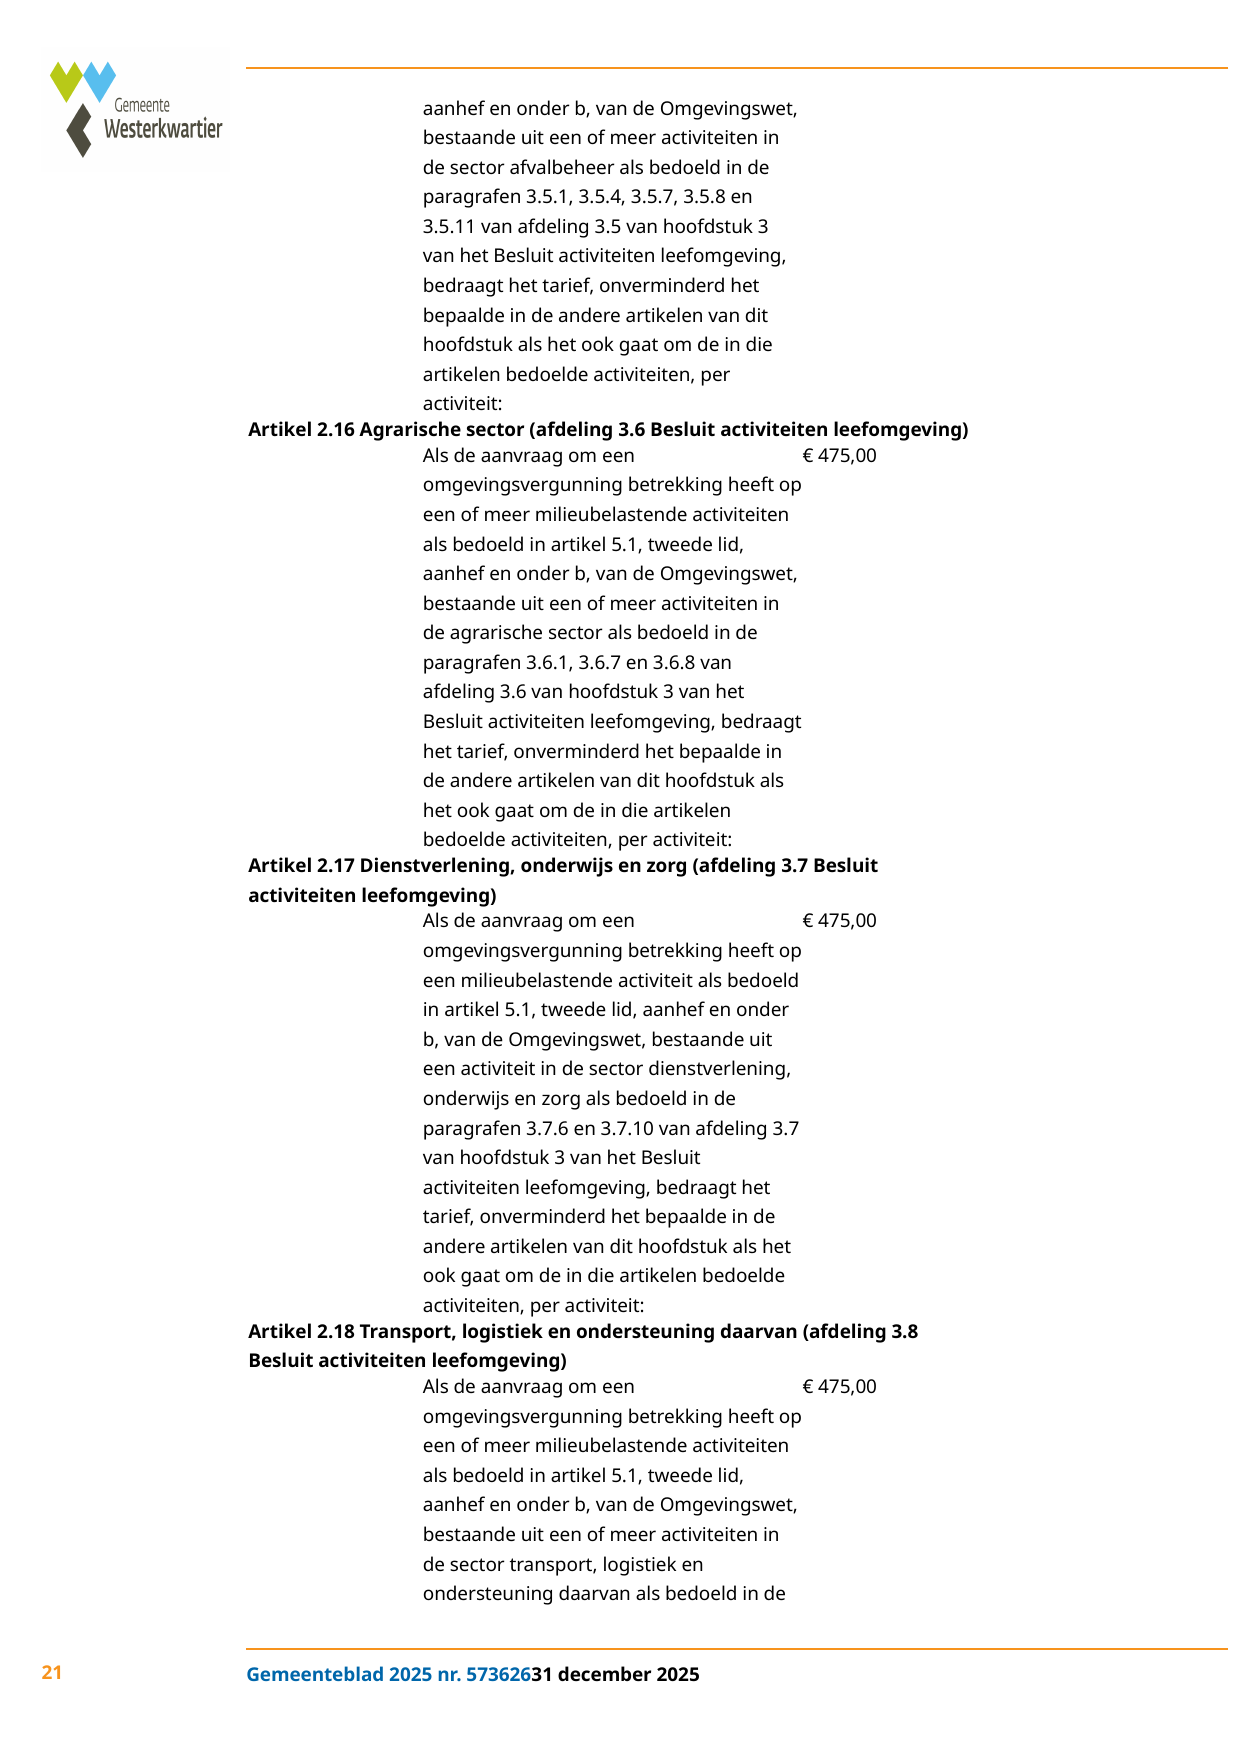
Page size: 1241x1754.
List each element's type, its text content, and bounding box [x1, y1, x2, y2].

table_cell Als de aanvraag om een omgevingsvergunning betrekking heeft op een of meer milieubelastende activiteiten als bedoeld in artikel 5.1, tweede lid, aanhef en onder b, van de Omgevingswet, bestaande uit een of meer activiteiten in de agrarische sector als bedoeld in de paragrafen 3.6.1, 3.6.7 en 3.6.8 van afdeling 3.6 van hoofdstuk 3 van het Besluit activiteiten leefomgeving, bedraagt het tarief, onverminderd het bepaalde in de andere artikelen van dit hoofdstuk als het ook gaat om de in die artikelen bedoelde activiteiten, per activiteit: [423, 442, 802, 852]
table_cell [248, 908, 423, 1318]
table_cell Artikel 2.18 Transport, logistiek en ondersteuning daarvan (afdeling 3.8 Besluit activiteiten leefomgeving) [248, 1318, 977, 1373]
table_cell aanhef en onder b, van de Omgevingswet, bestaande uit een of meer activiteiten in de sector afvalbeheer als bedoeld in de paragrafen 3.5.1, 3.5.4, 3.5.7, 3.5.8 en 3.5.11 van afdeling 3.5 van hoofdstuk 3 van het Besluit activiteiten leefomgeving, bedraagt het tarief, onverminderd het bepaalde in de andere artikelen van dit hoofdstuk als het ook gaat om de in die artikelen bedoelde activiteiten, per activiteit: [423, 95, 802, 416]
table_cell [977, 95, 1152, 416]
table_cell Als de aanvraag om een omgevingsvergunning betrekking heeft op een of meer milieubelastende activiteiten als bedoeld in artikel 5.1, tweede lid, aanhef en onder b, van de Omgevingswet, bestaande uit een of meer activiteiten in de sector transport, logistiek en ondersteuning daarvan als bedoeld in de [423, 1373, 802, 1606]
picture [41, 47, 231, 172]
table_cell [248, 95, 423, 416]
table_cell Als de aanvraag om een omgevingsvergunning betrekking heeft op een milieubelastende activiteit als bedoeld in artikel 5.1, tweede lid, aanhef en onder b, van de Omgevingswet, bestaande uit een activiteit in de sector dienstverlening, onderwijs en zorg als bedoeld in de paragrafen 3.7.6 en 3.7.10 van afdeling 3.7 van hoofdstuk 3 van het Besluit activiteiten leefomgeving, bedraagt het tarief, onverminderd het bepaalde in de andere artikelen van dit hoofdstuk als het ook gaat om de in die artikelen bedoelde activiteiten, per activiteit: [423, 908, 802, 1318]
table_cell € 475,00 [802, 1373, 977, 1606]
table_cell € 475,00 [802, 442, 977, 852]
table_cell [977, 908, 1152, 1318]
table_cell € 475,00 [802, 908, 977, 1318]
table_cell Artikel 2.16 Agrarische sector (afdeling 3.6 Besluit activiteiten leefomgeving) [248, 416, 977, 442]
table_cell [248, 442, 423, 852]
table_cell [977, 442, 1152, 852]
table_cell Artikel 2.17 Dienstverlening, onderwijs en zorg (afdeling 3.7 Besluit activiteiten leefomgeving) [248, 853, 977, 908]
table_cell [248, 1373, 423, 1606]
table_cell [802, 95, 977, 416]
table_cell [977, 1373, 1152, 1606]
